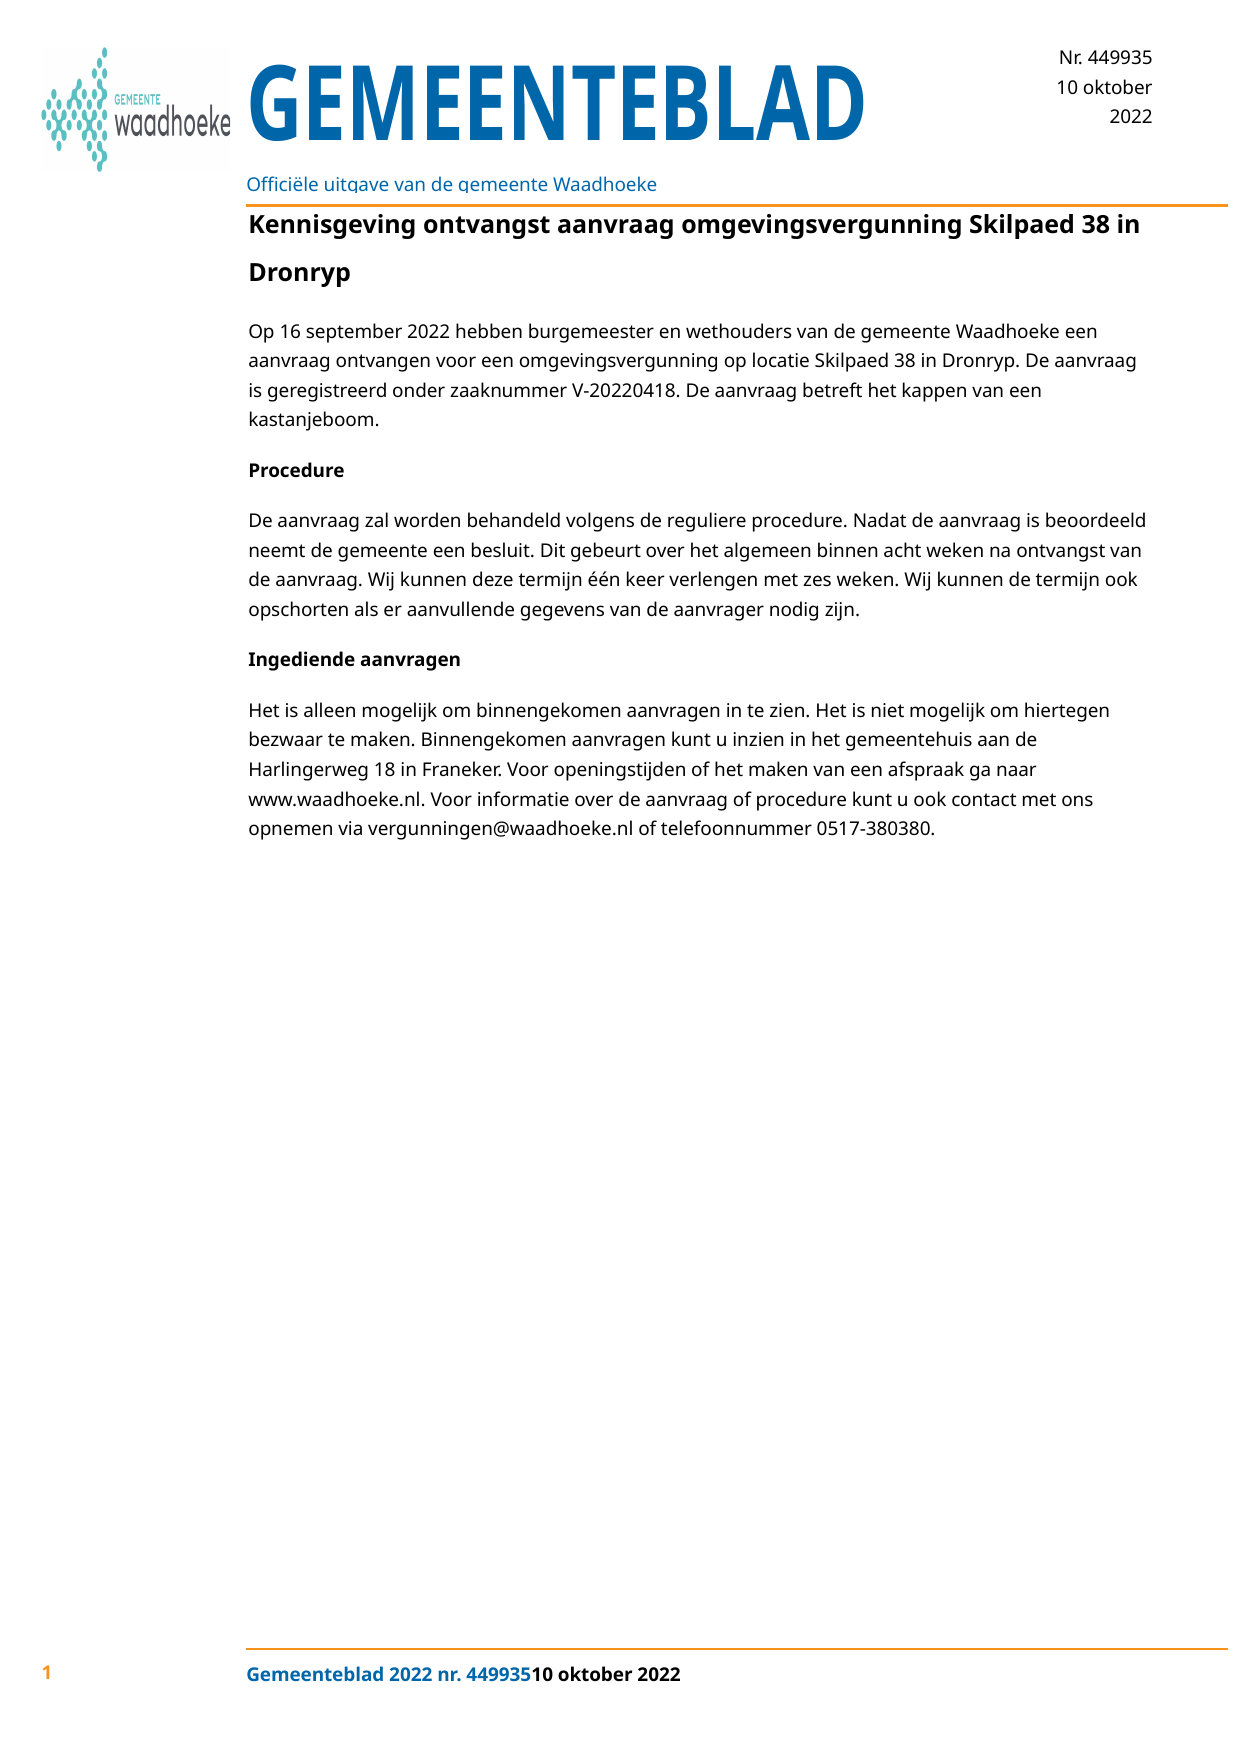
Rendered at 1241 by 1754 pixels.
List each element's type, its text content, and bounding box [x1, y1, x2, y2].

text Het is alleen mogelijk om binnengekomen aanvragen in te zien. Het is niet mogelijk om hiertegen bezwaar te maken. Binnengekomen aanvragen kunt u inzien in het gemeentehuis aan de Harlingerweg 18 in Franeker. Voor openingstijden of het maken van een afspraak ga naar www.waadhoeke.nl. Voor informatie over de aanvraag of procedure kunt u ook contact met ons opnemen via vergunningen@waadhoeke.nl of telefoonnummer 0517-380380. [248, 697, 1152, 841]
text Ingediende aanvragen [248, 647, 1152, 672]
picture [41, 47, 231, 172]
text Kennisgeving ontvangst aanvraag omgevingsvergunning Skilpaed 38 in Dronryp [248, 207, 1152, 288]
text Op 16 september 2022 hebben burgemeester en wethouders van de gemeente Waadhoeke een aanvraag ontvangen voor een omgevingsvergunning op locatie Skilpaed 38 in Dronryp. De aanvraag is geregistreerd onder zaaknummer V-20220418. De aanvraag betreft het kappen van een kastanjeboom. [248, 318, 1152, 432]
text Procedure [248, 457, 1152, 483]
text De aanvraag zal worden behandeld volgens de reguliere procedure. Nadat de aanvraag is beoordeeld neemt de gemeente een besluit. Dit gebeurt over het algemeen binnen acht weken na ontvangst van de aanvraag. Wij kunnen deze termijn één keer verlengen met zes weken. Wij kunnen de termijn ook opschorten als er aanvullende gegevens van de aanvrager nodig zijn. [248, 507, 1152, 622]
